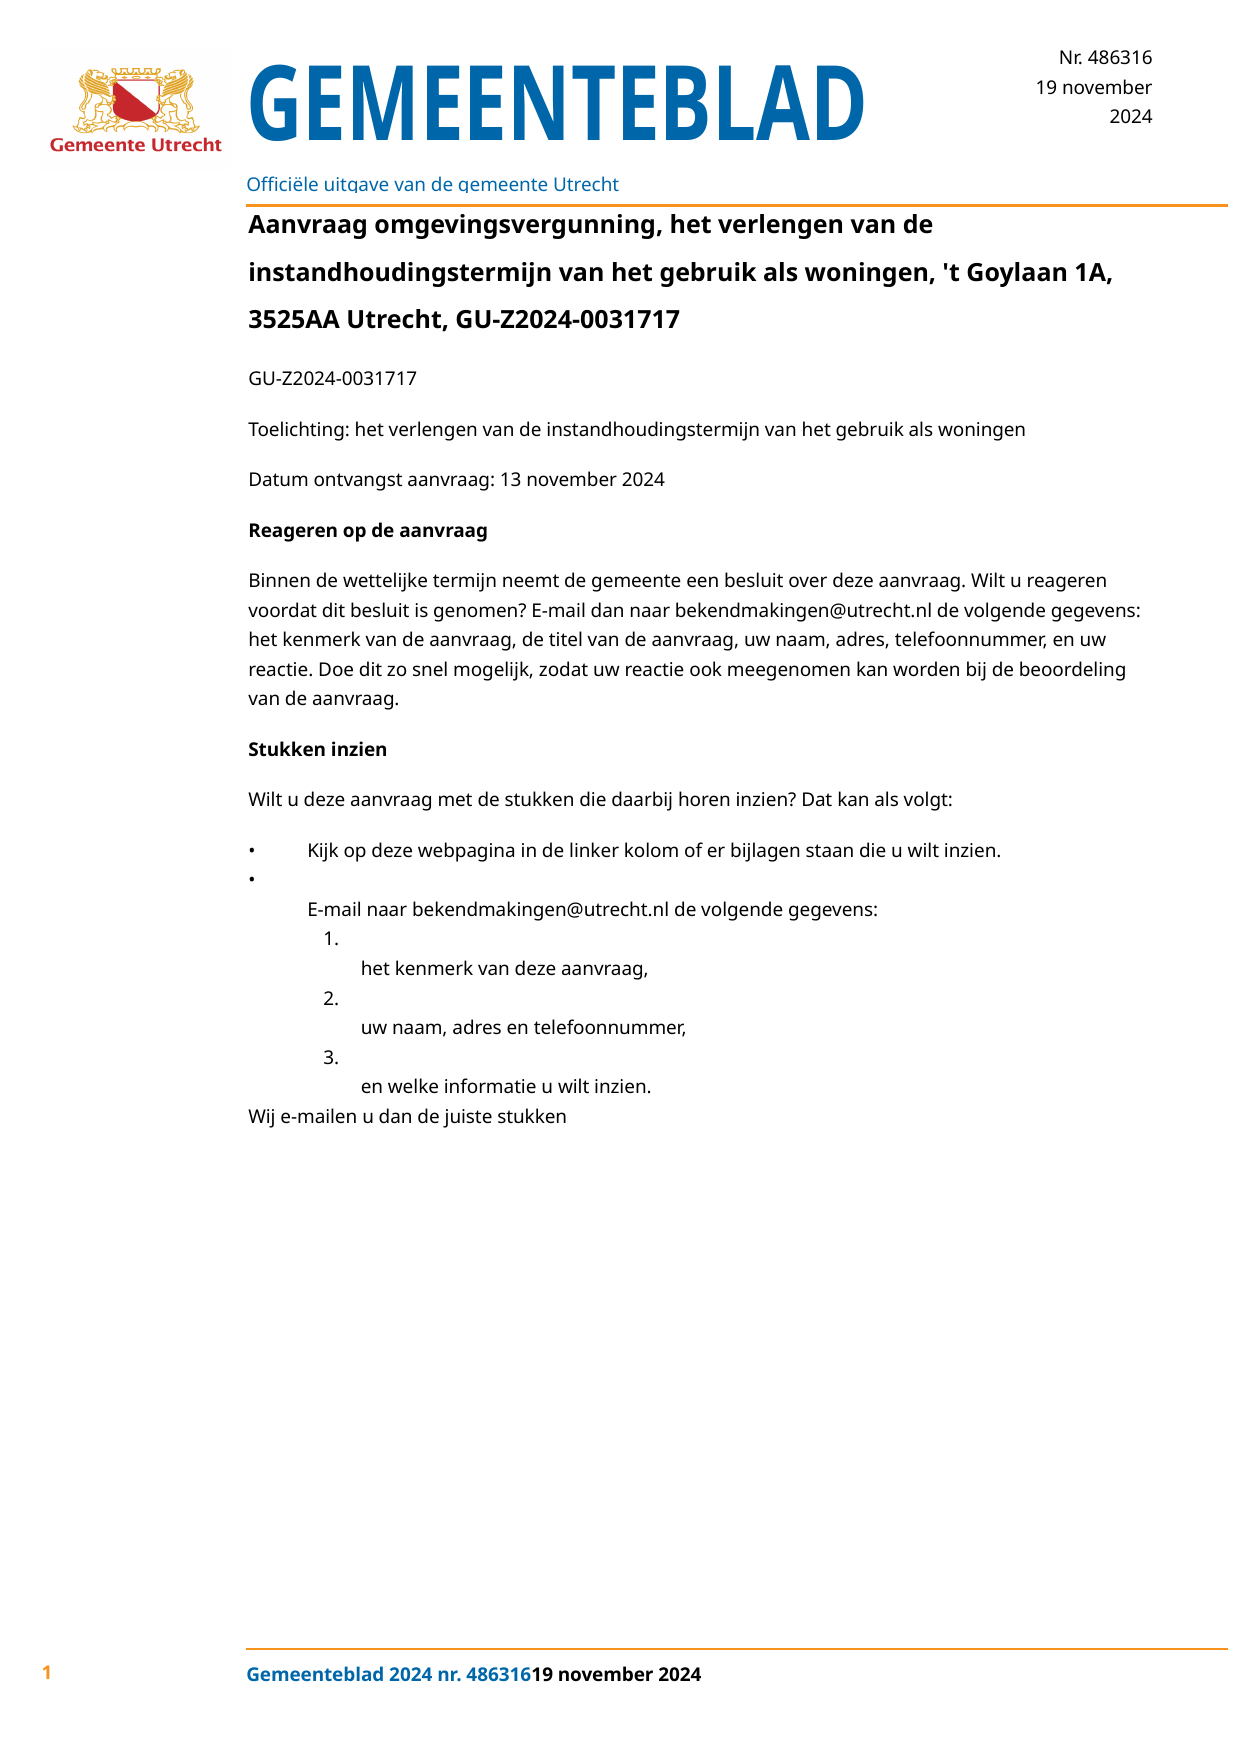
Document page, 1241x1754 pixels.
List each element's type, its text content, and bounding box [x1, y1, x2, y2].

text Binnen de wettelijke termijn neemt de gemeente een besluit over deze aanvraag. Wilt u reageren voordat dit besluit is genomen? E-mail dan naar bekendmakingen@utrecht.nl de volgende gegevens: het kenmerk van de aanvraag, de titel van de aanvraag, uw naam, adres, telefoonnummer, en uw reactie. Doe dit zo snel mogelijk, zodat uw reactie ook meegenomen kan worden bij de beoordeling van de aanvraag. [248, 567, 1152, 711]
text Stukken inzien [248, 736, 1152, 762]
text Datum ontvangst aanvraag: 13 november 2024 [248, 466, 1152, 492]
text Aanvraag omgevingsvergunning, het verlengen van de instandhoudingstermijn van het gebruik als woningen, 't Goylaan 1A, 3525AA Utrecht, GU-Z2024-0031717 [248, 207, 1152, 336]
list het kenmerk van deze aanvraag, [323, 955, 1152, 981]
list Kijk op deze webpagina in de linker kolom of er bijlagen staan die u wilt inzien. [248, 837, 1152, 862]
text Toelichting: het verlengen van de instandhoudingstermijn van het gebruik als woningen [248, 416, 1152, 442]
list uw naam, adres en telefoonnummer, [323, 1014, 1152, 1040]
text Wilt u deze aanvraag met de stukken die daarbij horen inzien? Dat kan als volgt: [248, 786, 1152, 812]
text Wij e-mailen u dan de juiste stukken [248, 1103, 1152, 1129]
text GU-Z2024-0031717 [248, 366, 1152, 391]
list E-mail naar bekendmakingen@utrecht.nl de volgende gegevens: [248, 896, 1152, 922]
picture [41, 47, 231, 172]
text Reageren op de aanvraag [248, 517, 1152, 542]
list en welke informatie u wilt inzien. [323, 1073, 1152, 1099]
